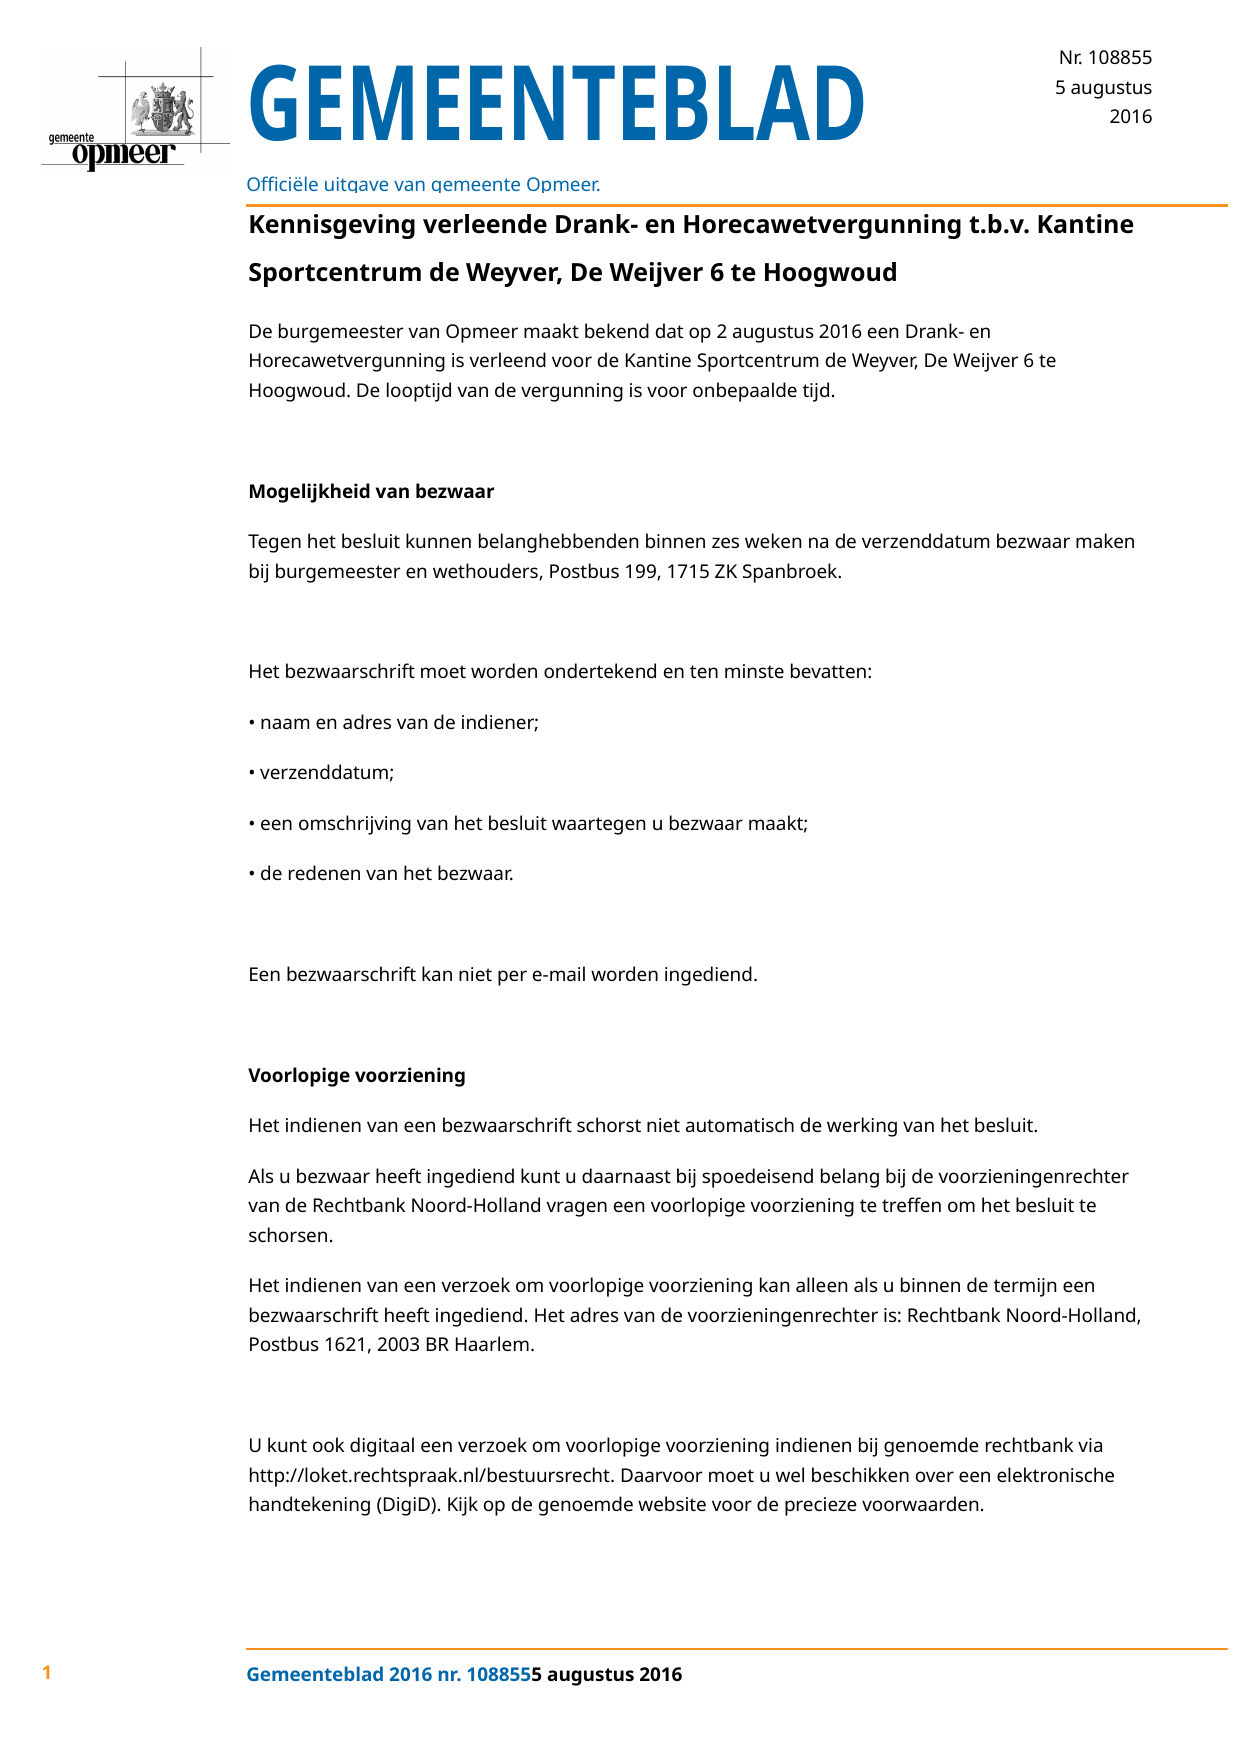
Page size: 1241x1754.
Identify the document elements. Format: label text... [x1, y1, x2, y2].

text Mogelijkheid van bezwaar [248, 478, 1152, 504]
text Een bezwaarschrift kan niet per e-mail worden ingediend. [248, 961, 1152, 987]
text • een omschrijving van het besluit waartegen u bezwaar maakt; [248, 810, 1152, 836]
text Als u bezwaar heeft ingediend kunt u daarnaast bij spoedeisend belang bij de voorzieningenrechter van de Rechtbank Noord-Holland vragen een voorlopige voorziening te treffen om het besluit te schorsen. [248, 1163, 1152, 1248]
text Voorlopige voorziening [248, 1062, 1152, 1088]
text Kennisgeving verleende Drank- en Horecawetvergunning t.b.v. Kantine Sportcentrum de Weyver, De Weijver 6 te Hoogwoud [248, 207, 1152, 288]
text Tegen het besluit kunnen belanghebbenden binnen zes weken na de verzenddatum bezwaar maken bij burgemeester en wethouders, Postbus 199, 1715 ZK Spanbroek. [248, 528, 1152, 584]
text • verzenddatum; [248, 759, 1152, 785]
text • naam en adres van de indiener; [248, 709, 1152, 735]
text U kunt ook digitaal een verzoek om voorlopige voorziening indienen bij genoemde rechtbank via http://loket.rechtspraak.nl/bestuursrecht. Daarvoor moet u wel beschikken over een elektronische handtekening (DigiD). Kijk op de genoemde website voor de precieze voorwaarden. [248, 1432, 1152, 1517]
text Het indienen van een verzoek om voorlopige voorziening kan alleen als u binnen de termijn een bezwaarschrift heeft ingediend. Het adres van de voorzieningenrechter is: Rechtbank Noord-Holland, Postbus 1621, 2003 BR Haarlem. [248, 1272, 1152, 1357]
text Het indienen van een bezwaarschrift schorst niet automatisch de werking van het besluit. [248, 1112, 1152, 1138]
picture [41, 47, 231, 172]
text Het bezwaarschrift moet worden ondertekend en ten minste bevatten: [248, 659, 1152, 684]
text De burgemeester van Opmeer maakt bekend dat op 2 augustus 2016 een Drank- en Horecawetvergunning is verleend voor de Kantine Sportcentrum de Weyver, De Weijver 6 te Hoogwoud. De looptijd van de vergunning is voor onbepaalde tijd. [248, 318, 1152, 403]
text • de redenen van het bezwaar. [248, 860, 1152, 886]
